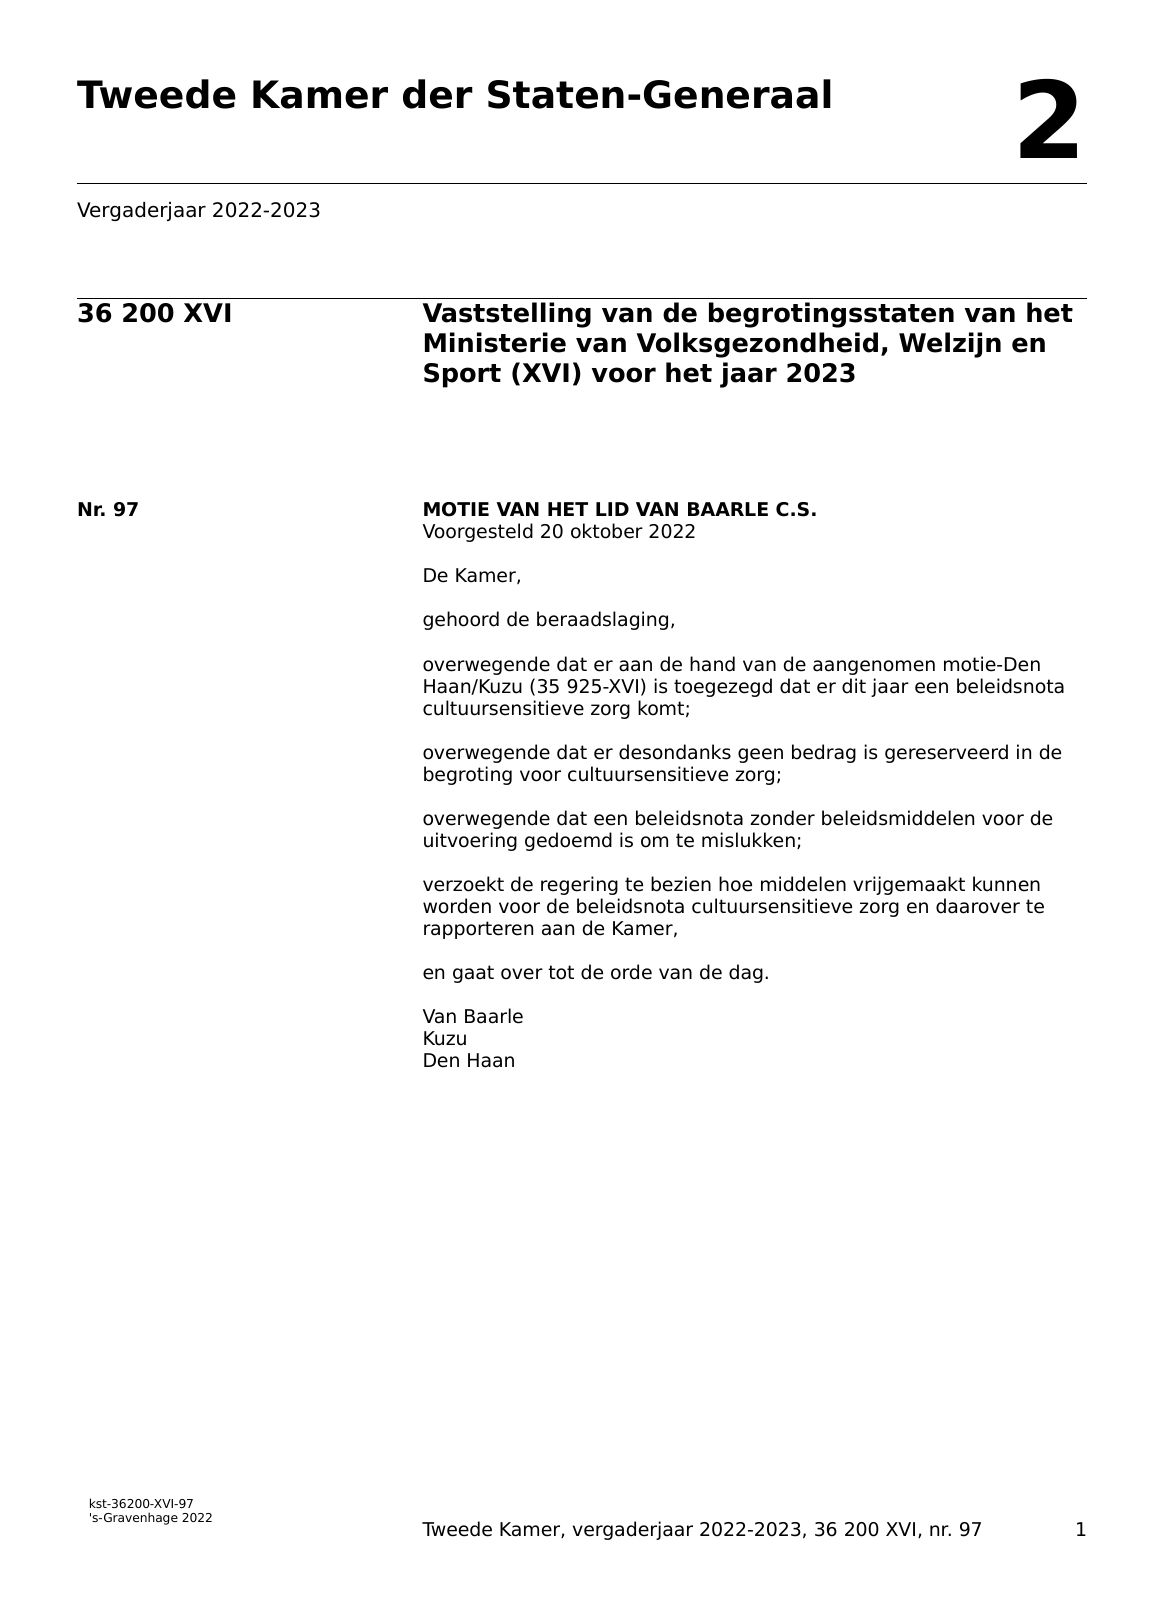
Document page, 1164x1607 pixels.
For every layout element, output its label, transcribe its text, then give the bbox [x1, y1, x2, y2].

table_cell Vergaderjaar 2022-2023 [77, 184, 1087, 298]
text kst-36200-XVI-97 [88, 1497, 323, 1511]
text gehoord de beraadslaging, [422, 609, 1087, 631]
text Den Haan [422, 1050, 1087, 1072]
text De Kamer, [422, 565, 1087, 587]
table_header Tweede Kamer der Staten-Generaal [77, 59, 886, 183]
subtitle Nr. 97 MOTIE VAN HET LID VAN BAARLE C.S. [77, 499, 1087, 521]
text overwegende dat er desondanks geen bedrag is gereserveerd in de begroting voor cultuursensitieve zorg; [422, 742, 1087, 786]
text 's-Gravenhage 2022 [88, 1511, 323, 1525]
subtitle 36 200 XVI Vaststelling van de begrotingsstaten van het Ministerie van Volksgezondheid, Welzijn en Sport (XVI) voor het jaar 2023 [77, 299, 1087, 388]
text overwegende dat een beleidsnota zonder beleidsmiddelen voor de uitvoering gedoemd is om te mislukken; [422, 808, 1087, 852]
text verzoekt de regering te bezien hoe middelen vrijgemaakt kunnen worden voor de beleidsnota cultuursensitieve zorg en daarover te rapporteren aan de Kamer, [422, 874, 1087, 940]
text overwegende dat er aan de hand van de aangenomen motie-Den Haan/Kuzu (35 925-XVI) is toegezegd dat er dit jaar een beleidsnota cultuursensitieve zorg komt; [422, 653, 1087, 719]
text Van Baarle [422, 1006, 1087, 1028]
text Voorgesteld 20 oktober 2022 [422, 521, 1087, 543]
table_header 2 [886, 59, 1087, 183]
text en gaat over tot de orde van de dag. [422, 962, 1087, 984]
text Kuzu [422, 1028, 1087, 1050]
